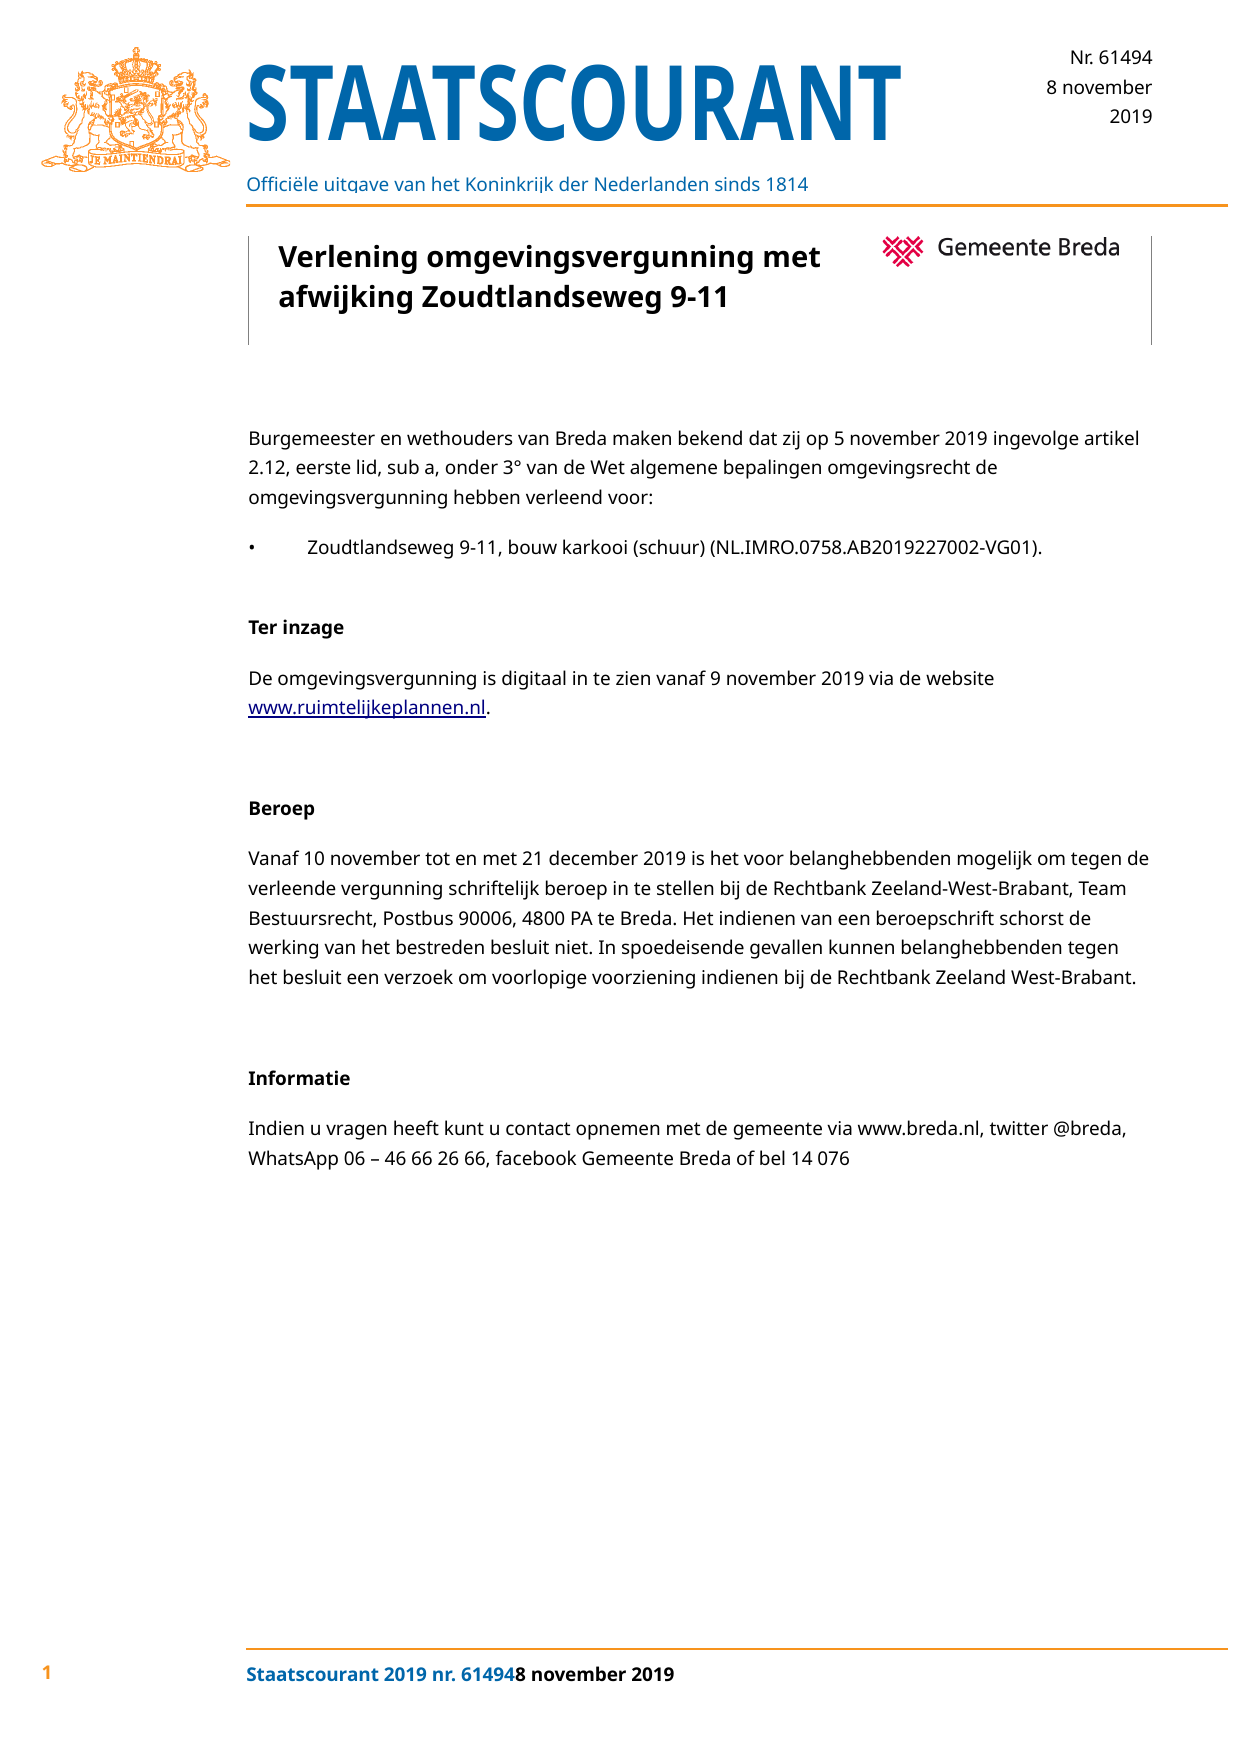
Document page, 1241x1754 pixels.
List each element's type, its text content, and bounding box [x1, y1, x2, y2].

table_header [850, 236, 1151, 345]
text Beroep [248, 795, 1152, 821]
text Informatie [248, 1065, 1152, 1090]
text De omgevingsvergunning is digitaal in te zien vanaf 9 november 2019 via de website www.ruimtelijkeplannen.nl. [248, 665, 1152, 720]
text Indien u vragen heeft kunt u contact opnemen met de gemeente via www.breda.nl, twitter @breda, WhatsApp 06 – 46 66 26 66, facebook Gemeente Breda of bel 14 076 [248, 1115, 1152, 1170]
picture [41, 47, 231, 172]
table_header Verlening omgevingsvergunning met afwijking Zoudtlandseweg 9-11 [249, 236, 850, 345]
picture [882, 236, 1119, 267]
text Vanaf 10 november tot en met 21 december 2019 is het voor belanghebbenden mogelijk om tegen de verleende vergunning schriftelijk beroep in te stellen bij de Rechtbank Zeeland-West-Brabant, Team Bestuursrecht, Postbus 90006, 4800 PA te Breda. Het indienen van een beroepschrift schorst de werking van het bestreden besluit niet. In spoedeisende gevallen kunnen belanghebbenden tegen het besluit een verzoek om voorlopige voorziening indienen bij de Rechtbank Zeeland West-Brabant. [248, 846, 1152, 989]
text Burgemeester en wethouders van Breda maken bekend dat zij op 5 november 2019 ingevolge artikel 2.12, eerste lid, sub a, onder 3° van de Wet algemene bepalingen omgevingsrecht de omgevingsvergunning hebben verleend voor: [248, 425, 1152, 509]
list Zoudtlandseweg 9-11, bouw karkooi (schuur) (NL.IMRO.0758.AB2019227002-VG01). [248, 534, 1152, 560]
text Ter inzage [248, 614, 1152, 640]
